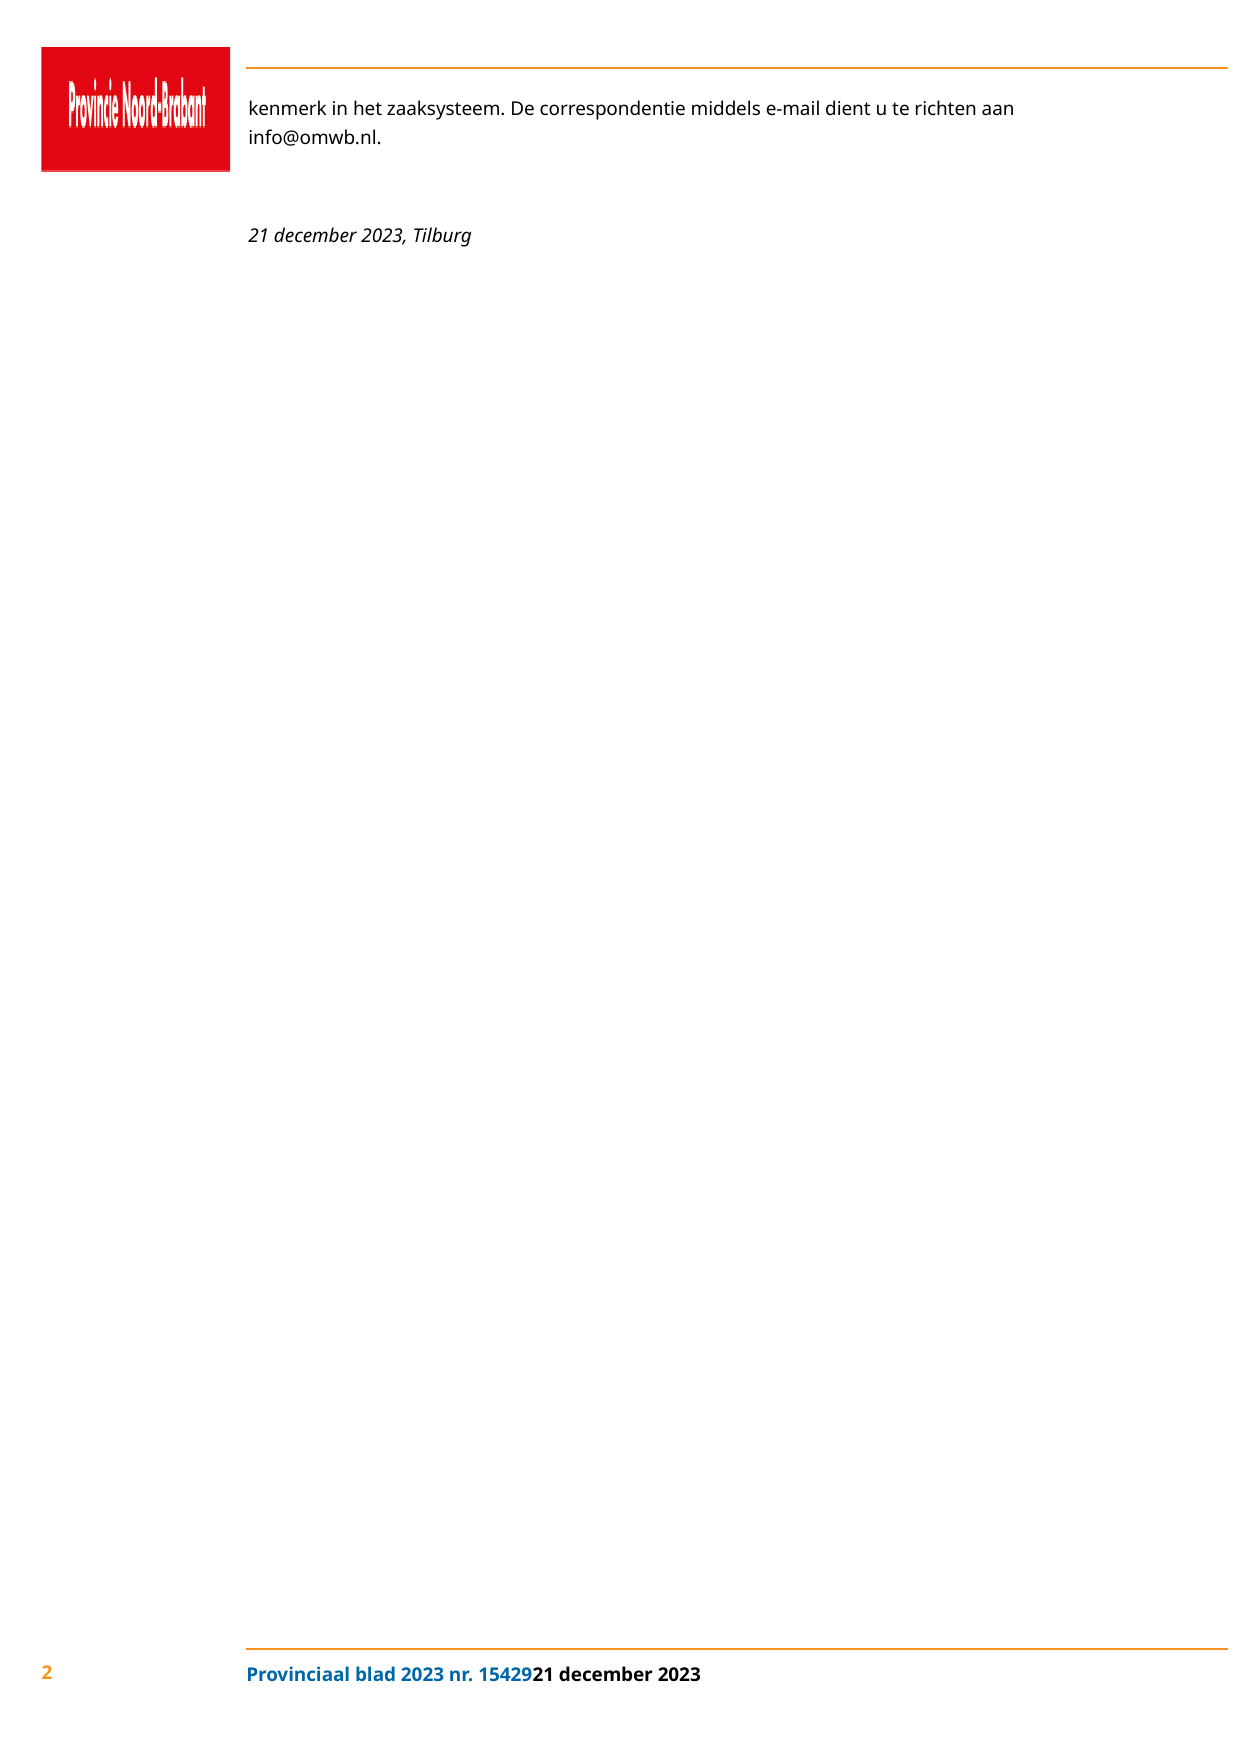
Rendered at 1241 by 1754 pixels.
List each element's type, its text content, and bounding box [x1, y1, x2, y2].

picture [41, 47, 231, 172]
text kenmerk in het zaaksysteem. De correspondentie middels e-mail dient u te richten aan info@omwb.nl. [248, 95, 1152, 150]
text 21 december 2023, Tilburg [248, 223, 1152, 248]
